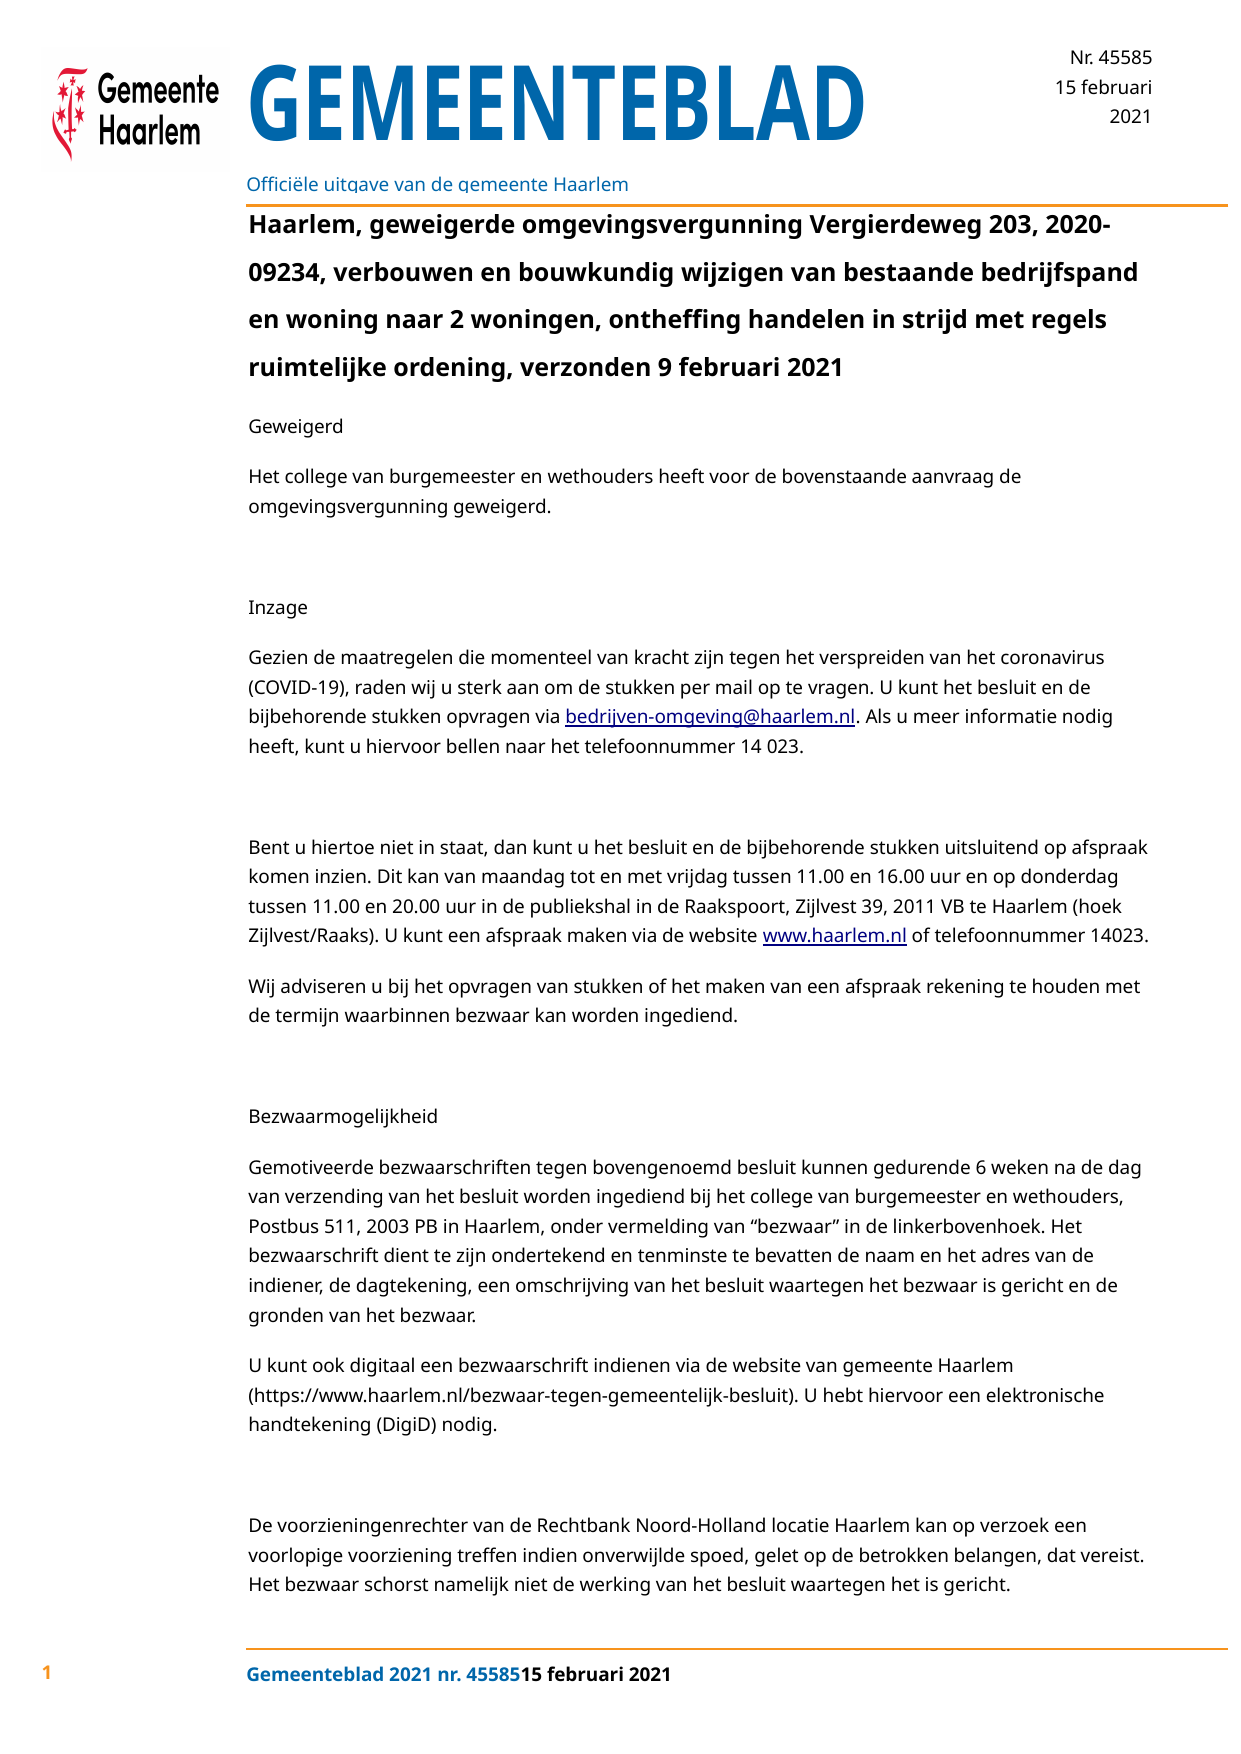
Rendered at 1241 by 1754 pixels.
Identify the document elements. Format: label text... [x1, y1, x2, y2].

text Wij adviseren u bij het opvragen van stukken of het maken van een afspraak rekening te houden met de termijn waarbinnen bezwaar kan worden ingediend. [248, 973, 1152, 1028]
text U kunt ook digitaal een bezwaarschrift indienen via de website van gemeente Haarlem (https://www.haarlem.nl/bezwaar-tegen-gemeentelijk-besluit). U hebt hiervoor een elektronische handtekening (DigiD) nodig. [248, 1352, 1152, 1437]
text Bezwaarmogelijkheid [248, 1103, 1152, 1129]
text De voorzieningenrechter van de Rechtbank Noord-Holland locatie Haarlem kan op verzoek een voorlopige voorziening treffen indien onverwijlde spoed, gelet op de betrokken belangen, dat vereist. Het bezwaar schorst namelijk niet de werking van het besluit waartegen het is gericht. [248, 1512, 1152, 1597]
text Gemotiveerde bezwaarschriften tegen bovengenoemd besluit kunnen gedurende 6 weken na de dag van verzending van het besluit worden ingediend bij het college van burgemeester en wethouders, Postbus 511, 2003 PB in Haarlem, onder vermelding van “bezwaar” in de linkerbovenhoek. Het bezwaarschrift dient te zijn ondertekend en tenminste te bevatten de naam en het adres van de indiener, de dagtekening, een omschrijving van het besluit waartegen het bezwaar is gericht en de gronden van het bezwaar. [248, 1154, 1152, 1328]
text Haarlem, geweigerde omgevingsvergunning Vergierdeweg 203, 2020-09234, verbouwen en bouwkundig wijzigen van bestaande bedrijfspand en woning naar 2 woningen, ontheffing handelen in strijd met regels ruimtelijke ordening, verzonden 9 februari 2021 [248, 207, 1152, 384]
text Bent u hiertoe niet in staat, dan kunt u het besluit en de bijbehorende stukken uitsluitend op afspraak komen inzien. Dit kan van maandag tot en met vrijdag tussen 11.00 en 16.00 uur en op donderdag tussen 11.00 en 20.00 uur in de publiekshal in de Raakspoort, Zijlvest 39, 2011 VB te Haarlem (hoek Zijlvest/Raaks). U kunt een afspraak maken via de website www.haarlem.nl of telefoonnummer 14023. [248, 834, 1152, 948]
picture [41, 47, 231, 172]
text Geweigerd [248, 413, 1152, 439]
text Inzage [248, 594, 1152, 620]
text Het college van burgemeester en wethouders heeft voor de bovenstaande aanvraag de omgevingsvergunning geweigerd. [248, 463, 1152, 519]
text Gezien de maatregelen die momenteel van kracht zijn tegen het verspreiden van het coronavirus (COVID-19), raden wij u sterk aan om de stukken per mail op te vragen. U kunt het besluit en de bijbehorende stukken opvragen via bedrijven-omgeving@haarlem.nl. Als u meer informatie nodig heeft, kunt u hiervoor bellen naar het telefoonnummer 14 023. [248, 644, 1152, 759]
